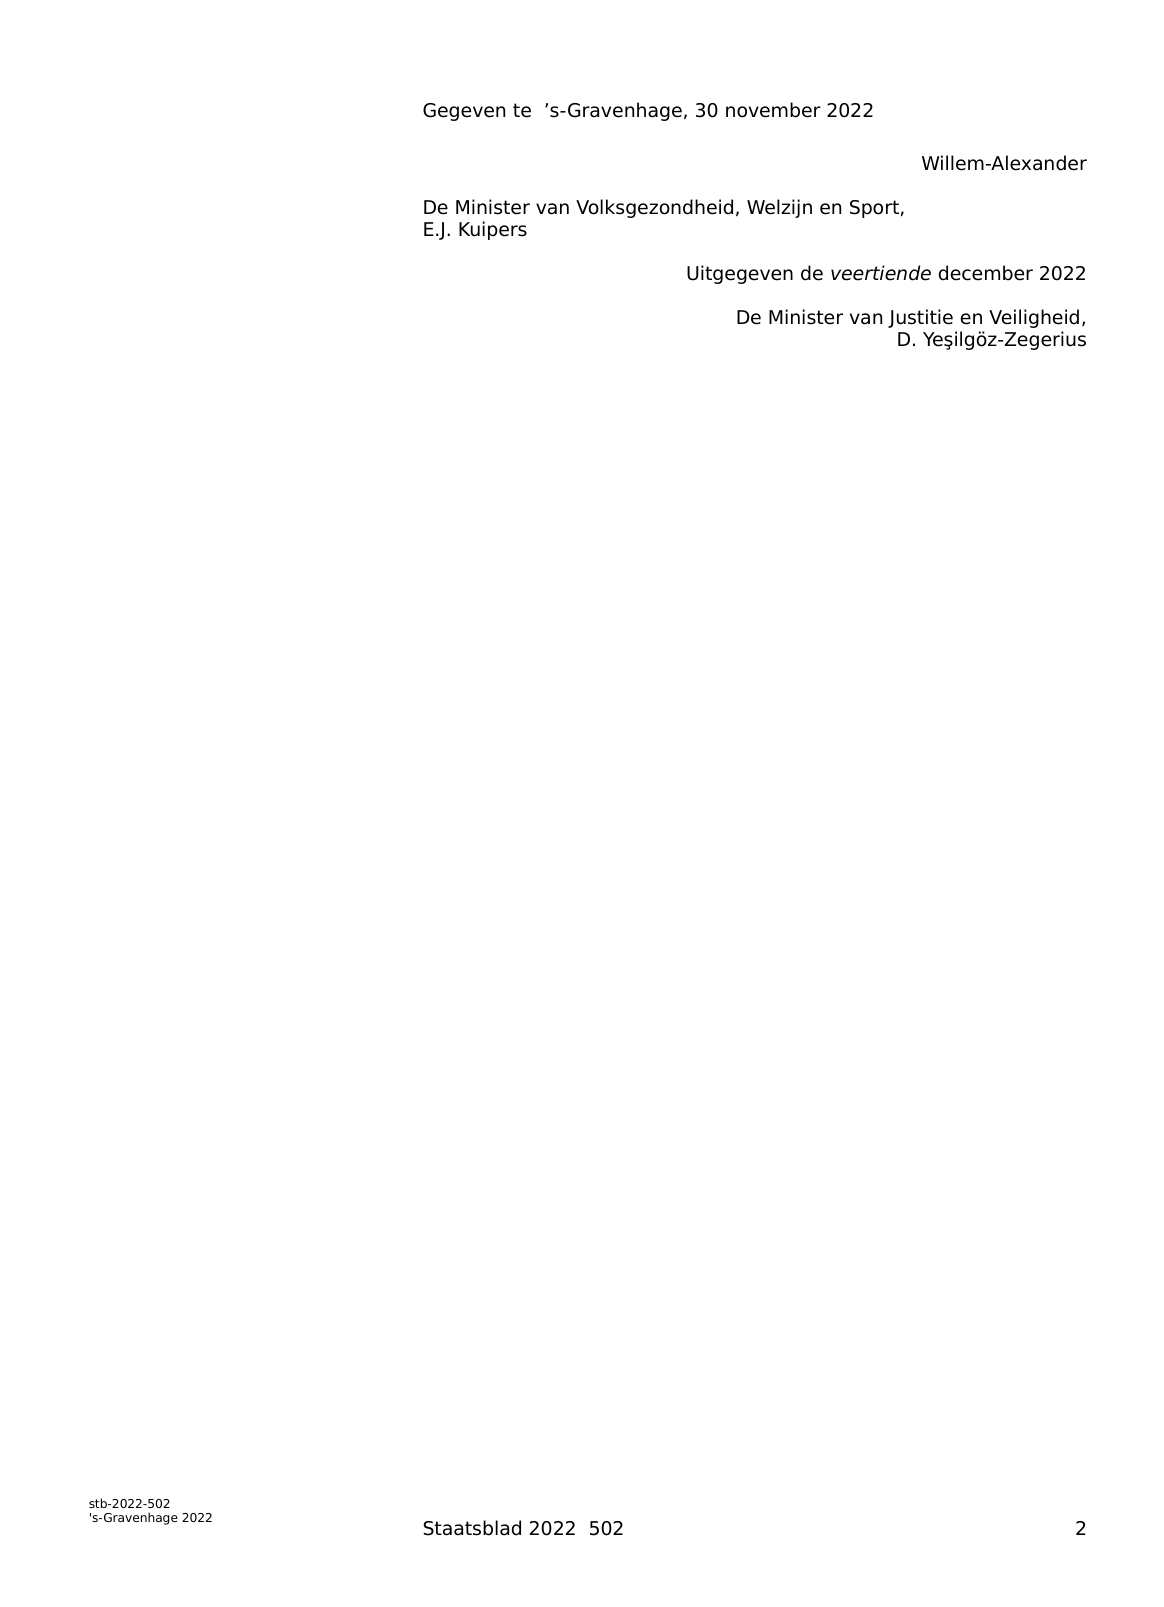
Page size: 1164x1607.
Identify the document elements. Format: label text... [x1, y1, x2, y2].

text De Minister van Justitie en Veiligheid, D. Yeşilgöz-Zegerius [422, 307, 1087, 351]
text 's-Gravenhage 2022 [88, 1511, 323, 1525]
text Gegeven te ’s-Gravenhage, 30 november 2022 [422, 100, 1087, 122]
text stb-2022-502 [88, 1497, 323, 1511]
text Uitgegeven de veertiende december 2022 [422, 263, 1087, 285]
text De Minister van Volksgezondheid, Welzijn en Sport, E.J. Kuipers [422, 197, 1087, 241]
text Willem-Alexander [422, 152, 1087, 174]
